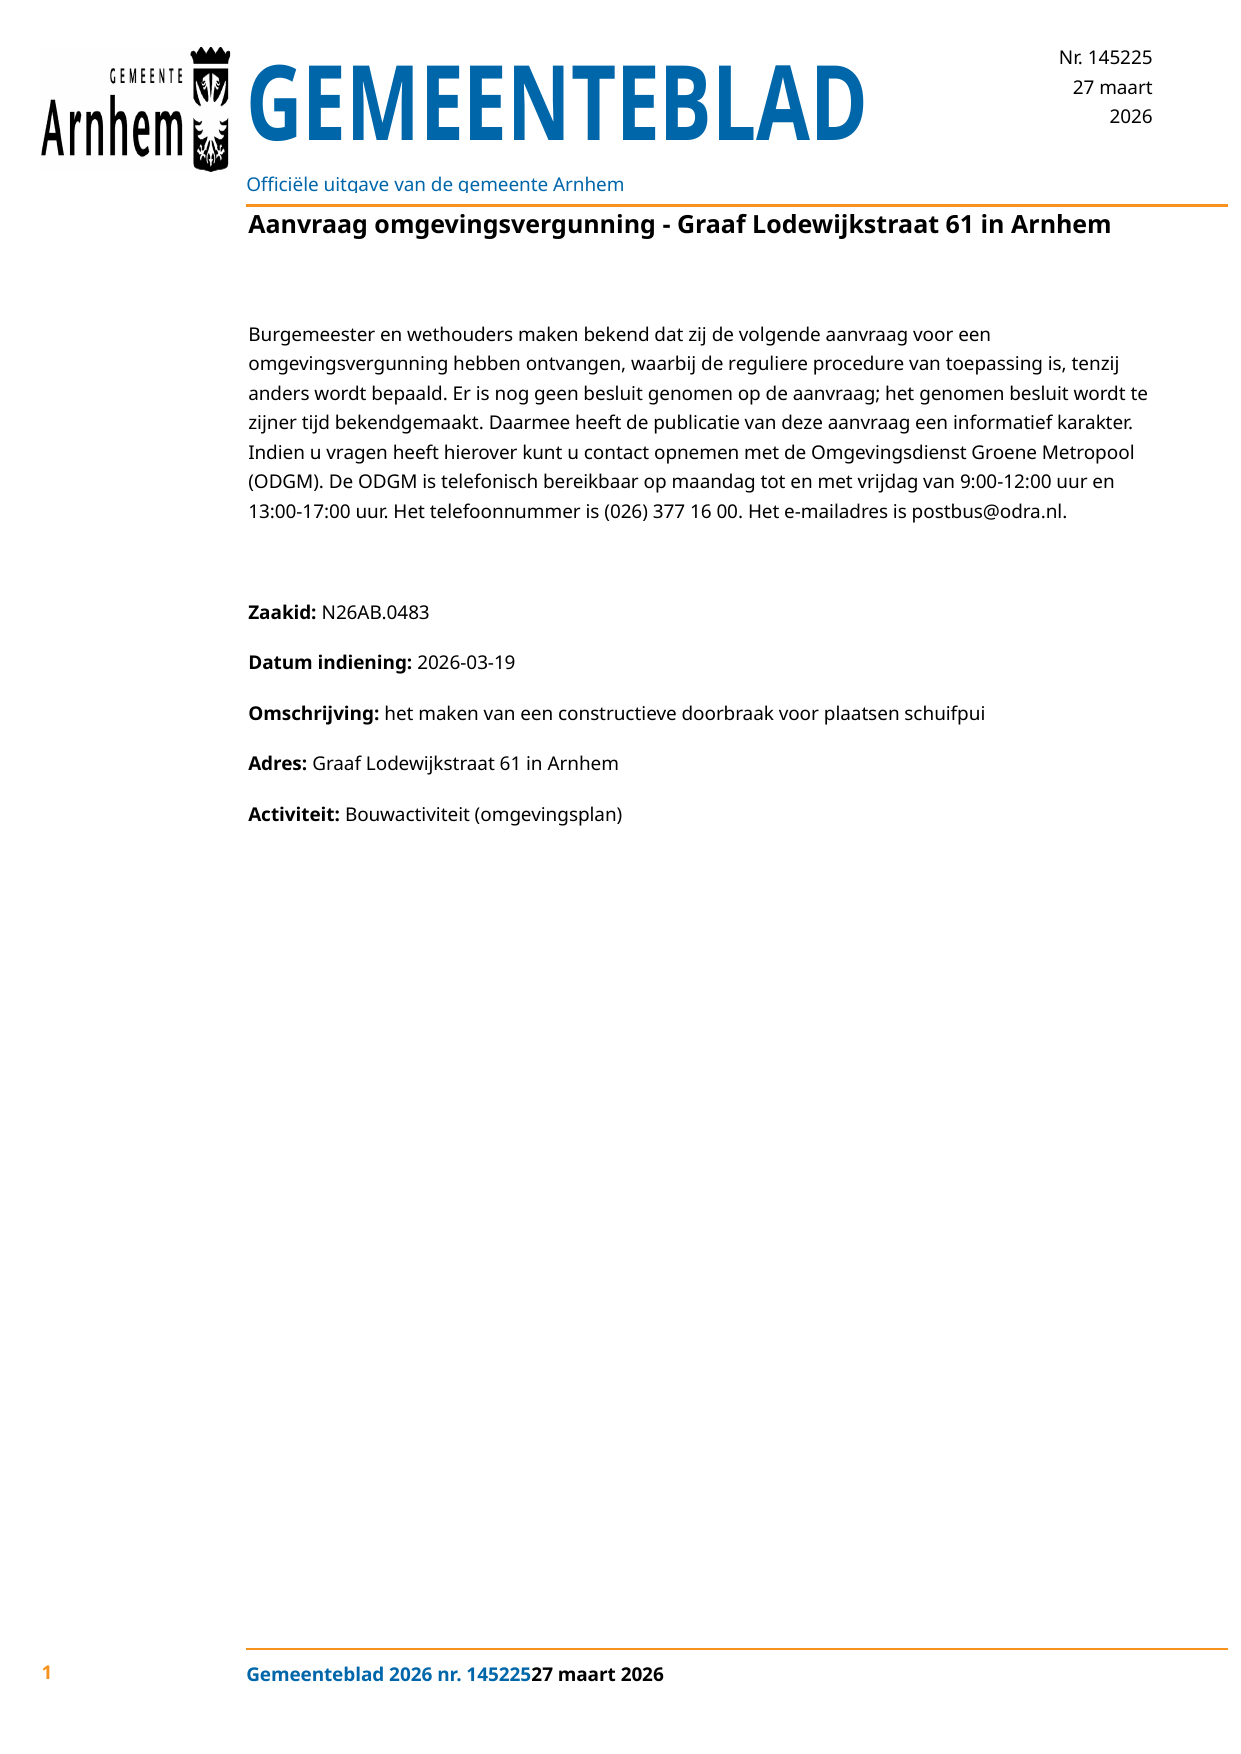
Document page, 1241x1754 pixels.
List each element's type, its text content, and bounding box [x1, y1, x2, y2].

text Activiteit: Bouwactiviteit (omgevingsplan) [248, 801, 1152, 826]
text Zaakid: N26AB.0483 [248, 599, 1152, 625]
text Adres: Graaf Lodewijkstraat 61 in Arnhem [248, 750, 1152, 776]
text Burgemeester en wethouders maken bekend dat zij de volgende aanvraag voor een omgevingsvergunning hebben ontvangen, waarbij de reguliere procedure van toepassing is, tenzij anders wordt bepaald. Er is nog geen besluit genomen op de aanvraag; het genomen besluit wordt te zijner tijd bekendgemaakt. Daarmee heeft de publicatie van deze aanvraag een informatief karakter. Indien u vragen heeft hierover kunt u contact opnemen met de Omgevingsdienst Groene Metropool (ODGM). De ODGM is telefonisch bereikbaar op maandag tot en met vrijdag van 9:00-12:00 uur en 13:00-17:00 uur. Het telefoonnummer is (026) 377 16 00. Het e-mailadres is postbus@odra.nl. [248, 321, 1152, 524]
text Aanvraag omgevingsvergunning - Graaf Lodewijkstraat 61 in Arnhem [248, 207, 1152, 241]
picture [41, 47, 231, 172]
text Omschrijving: het maken van een constructieve doorbraak voor plaatsen schuifpui [248, 700, 1152, 726]
text Datum indiening: 2026-03-19 [248, 649, 1152, 675]
